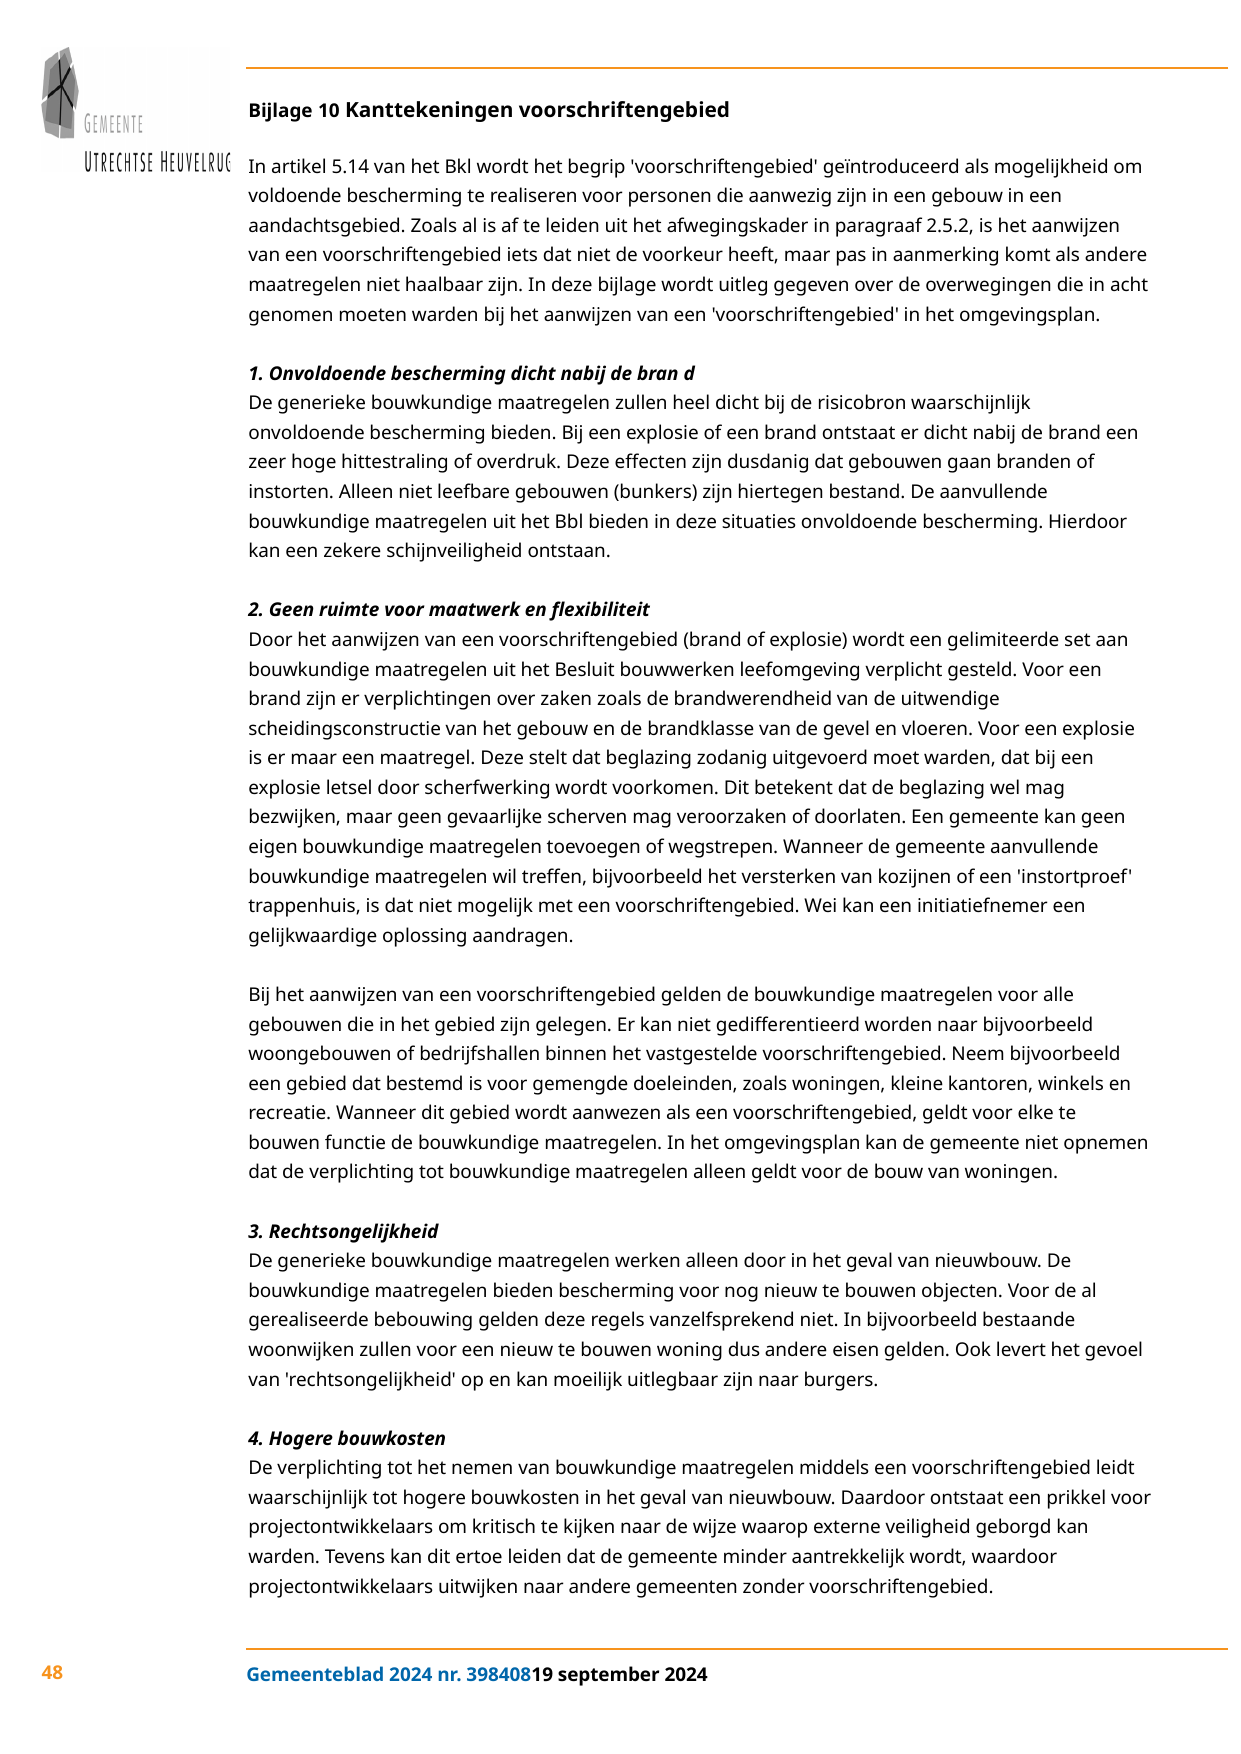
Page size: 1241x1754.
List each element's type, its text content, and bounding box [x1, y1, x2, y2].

text De verplichting tot het nemen van bouwkundige maatregelen middels een voorschriftengebied leidt waarschijnlijk tot hogere bouwkosten in het geval van nieuwbouw. Daardoor ontstaat een prikkel voor projectontwikkelaars om kritisch te kijken naar de wijze waarop externe veiligheid geborgd kan warden. Tevens kan dit ertoe leiden dat de gemeente minder aantrekkelijk wordt, waardoor projectontwikkelaars uitwijken naar andere gemeenten zonder voorschriftengebied. [248, 1454, 1152, 1599]
text 2. Geen ruimte voor maatwerk en flexibiliteit [248, 597, 1152, 622]
text De generieke bouwkundige maatregelen werken alleen door in het geval van nieuwbouw. De bouwkundige maatregelen bieden bescherming voor nog nieuw te bouwen objecten. Voor de al gerealiseerde bebouwing gelden deze regels vanzelfsprekend niet. In bijvoorbeeld bestaande woonwijken zullen voor een nieuw te bouwen woning dus andere eisen gelden. Ook levert het gevoel van 'rechtsongelijkheid' op en kan moeilijk uitlegbaar zijn naar burgers. [248, 1247, 1152, 1392]
text Door het aanwijzen van een voorschriftengebied (brand of explosie) wordt een gelimiteerde set aan bouwkundige maatregelen uit het Besluit bouwwerken leefomgeving verplicht gesteld. Voor een brand zijn er verplichtingen over zaken zoals de brandwerendheid van de uitwendige scheidingsconstructie van het gebouw en de brandklasse van de gevel en vloeren. Voor een explosie is er maar een maatregel. Deze stelt dat beglazing zodanig uitgevoerd moet warden, dat bij een explosie letsel door scherfwerking wordt voorkomen. Dit betekent dat de beglazing wel mag bezwijken, maar geen gevaarlijke scherven mag veroorzaken of doorlaten. Een gemeente kan geen eigen bouwkundige maatregelen toevoegen of wegstrepen. Wanneer de gemeente aanvullende bouwkundige maatregelen wil treffen, bijvoorbeeld het versterken van kozijnen of een 'instortproef' trappenhuis, is dat niet mogelijk met een voorschriftengebied. Wei kan een initiatiefnemer een gelijkwaardige oplossing aandragen. [248, 626, 1152, 948]
text In artikel 5.14 van het Bkl wordt het begrip 'voorschriftengebied' geïntroduceerd als mogelijkheid om voldoende bescherming te realiseren voor personen die aanwezig zijn in een gebouw in een aandachtsgebied. Zoals al is af te leiden uit het afwegingskader in paragraaf 2.5.2, is het aanwijzen van een voorschriftengebied iets dat niet de voorkeur heeft, maar pas in aanmerking komt als andere maatregelen niet haalbaar zijn. In deze bijlage wordt uitleg gegeven over de overwegingen die in acht genomen moeten warden bij het aanwijzen van een 'voorschriftengebied' in het omgevingsplan. [248, 153, 1152, 327]
text 4. Hogere bouwkosten [248, 1425, 1152, 1451]
picture [41, 47, 231, 172]
text 1. Onvoldoende bescherming dicht nabij de bran d [248, 360, 1152, 386]
text Bij het aanwijzen van een voorschriftengebied gelden de bouwkundige maatregelen voor alle gebouwen die in het gebied zijn gelegen. Er kan niet gedifferentieerd worden naar bijvoorbeeld woongebouwen of bedrijfshallen binnen het vastgestelde voorschriftengebied. Neem bijvoorbeeld een gebied dat bestemd is voor gemengde doeleinden, zoals woningen, kleine kantoren, winkels en recreatie. Wanneer dit gebied wordt aanwezen als een voorschriftengebied, geldt voor elke te bouwen functie de bouwkundige maatregelen. In het omgevingsplan kan de gemeente niet opnemen dat de verplichting tot bouwkundige maatregelen alleen geldt voor de bouw van woningen. [248, 981, 1152, 1184]
text De generieke bouwkundige maatregelen zullen heel dicht bij de risicobron waarschijnlijk onvoldoende bescherming bieden. Bij een explosie of een brand ontstaat er dicht nabij de brand een zeer hoge hittestraling of overdruk. Deze effecten zijn dusdanig dat gebouwen gaan branden of instorten. Alleen niet leefbare gebouwen (bunkers) zijn hiertegen bestand. De aanvullende bouwkundige maatregelen uit het Bbl bieden in deze situaties onvoldoende bescherming. Hierdoor kan een zekere schijnveiligheid ontstaan. [248, 389, 1152, 563]
text Bijlage 10 Kanttekeningen voorschriftengebied [248, 95, 1152, 123]
text 3. Rechtsongelijkheid [248, 1218, 1152, 1244]
